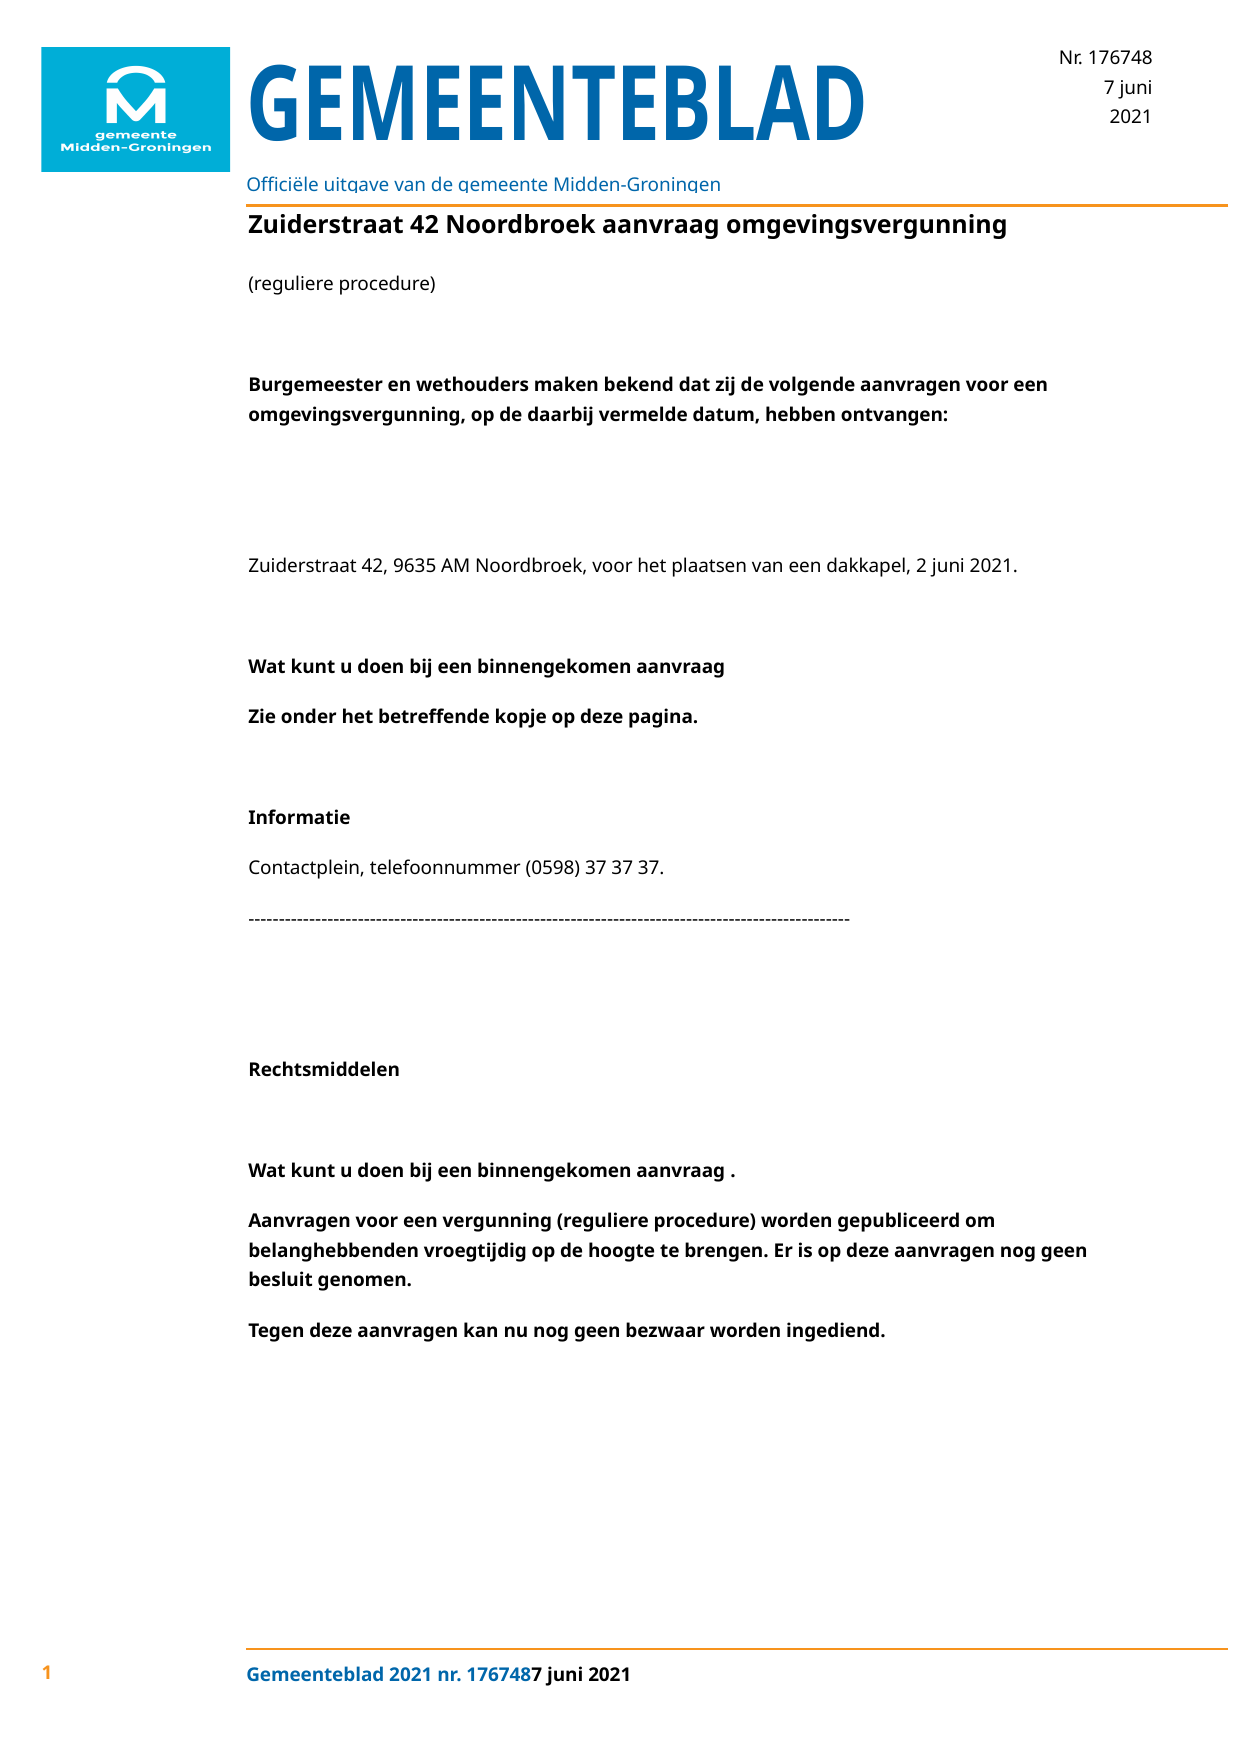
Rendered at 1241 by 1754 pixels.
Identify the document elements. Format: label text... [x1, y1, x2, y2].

text Contactplein, telefoonnummer (0598) 37 37 37. [248, 854, 1152, 880]
text Burgemeester en wethouders maken bekend dat zij de volgende aanvragen voor een omgevingsvergunning, op de daarbij vermelde datum, hebben ontvangen: [248, 371, 1152, 426]
text Wat kunt u doen bij een binnengekomen aanvraag . [248, 1157, 1152, 1183]
text Zuiderstraat 42 Noordbroek aanvraag omgevingsvergunning [248, 207, 1152, 241]
text --------------------------------------------------------------------------------------------------- [248, 905, 1152, 931]
picture [184, 146, 190, 153]
text Informatie [248, 804, 1152, 830]
text Tegen deze aanvragen kan nu nog geen bezwaar worden ingediend. [248, 1317, 1152, 1343]
picture [107, 89, 165, 122]
text Rechtsmiddelen [248, 1056, 1152, 1082]
text Zie onder het betreffende kopje op deze pagina. [248, 703, 1152, 729]
text Zuiderstraat 42, 9635 AM Noordbroek, voor het plaatsen van een dakkapel, 2 juni 2021. [248, 552, 1152, 578]
text Wat kunt u doen bij een binnengekomen aanvraag [248, 653, 1152, 678]
text Aanvragen voor een vergunning (reguliere procedure) worden gepubliceerd om belanghebbenden vroegtijdig op de hoogte te brengen. Er is op deze aanvragen nog geen besluit genomen. [248, 1207, 1152, 1292]
picture [108, 66, 164, 82]
text (reguliere procedure) [248, 270, 1152, 296]
